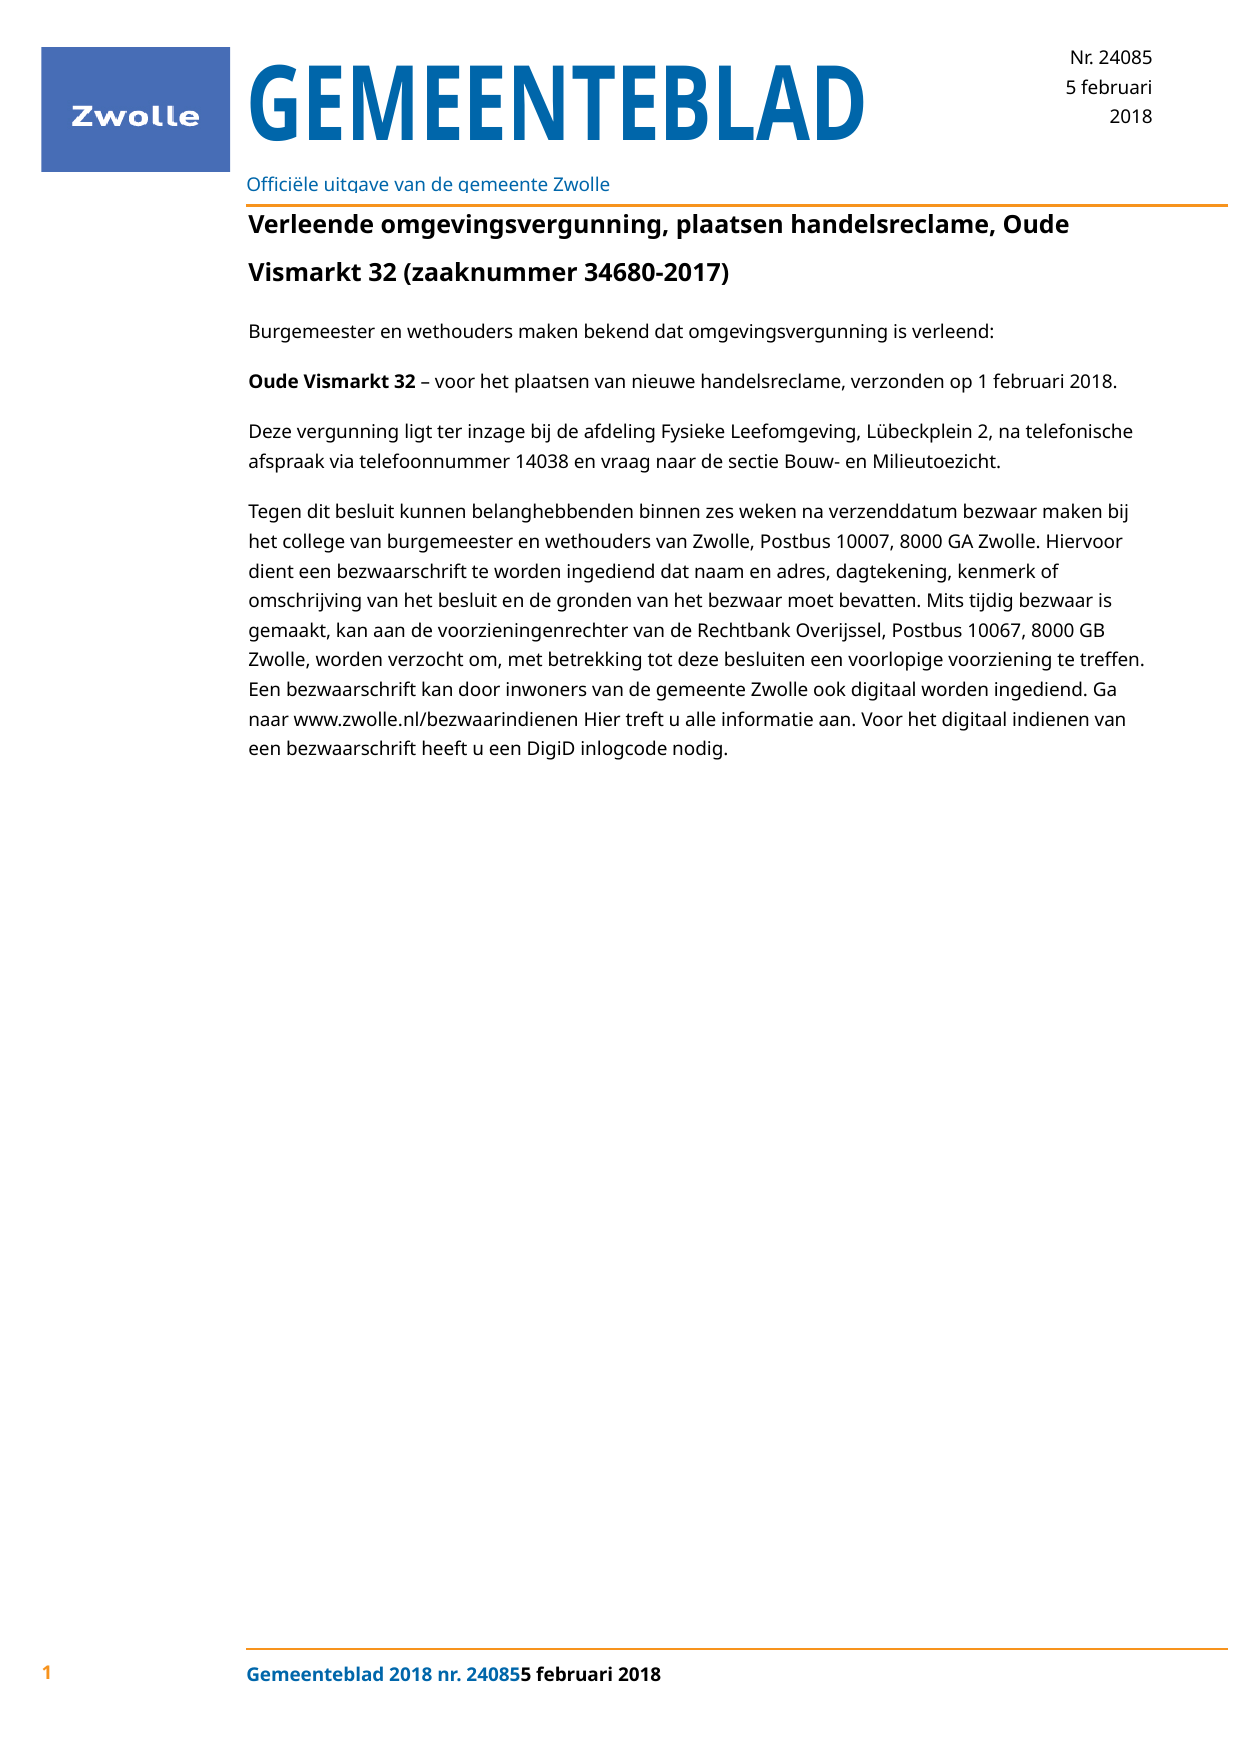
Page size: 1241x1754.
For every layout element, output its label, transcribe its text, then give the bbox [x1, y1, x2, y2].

text Deze vergunning ligt ter inzage bij de afdeling Fysieke Leefomgeving, Lübeckplein 2, na telefonische afspraak via telefoonnummer 14038 en vraag naar de sectie Bouw- en Milieutoezicht. [248, 419, 1152, 474]
text Burgemeester en wethouders maken bekend dat omgevingsvergunning is verleend: [248, 318, 1152, 344]
text Tegen dit besluit kunnen belanghebbenden binnen zes weken na verzenddatum bezwaar maken bij het college van burgemeester en wethouders van Zwolle, Postbus 10007, 8000 GA Zwolle. Hiervoor dient een bezwaarschrift te worden ingediend dat naam en adres, dagtekening, kenmerk of omschrijving van het besluit en de gronden van het bezwaar moet bevatten. Mits tijdig bezwaar is gemaakt, kan aan de voorzieningenrechter van de Rechtbank Overijssel, Postbus 10067, 8000 GB Zwolle, worden verzocht om, met betrekking tot deze besluiten een voorlopige voorziening te treffen. Een bezwaarschrift kan door inwoners van de gemeente Zwolle ook digitaal worden ingediend. Ga naar www.zwolle.nl/bezwaarindienen Hier treft u alle informatie aan. Voor het digitaal indienen van een bezwaarschrift heeft u een DigiD inlogcode nodig. [248, 499, 1152, 761]
picture [41, 47, 231, 172]
text Verleende omgevingsvergunning, plaatsen handelsreclame, Oude Vismarkt 32 (zaaknummer 34680-2017) [248, 207, 1152, 288]
text Oude Vismarkt 32 – voor het plaatsen van nieuwe handelsreclame, verzonden op 1 februari 2018. [248, 368, 1152, 394]
